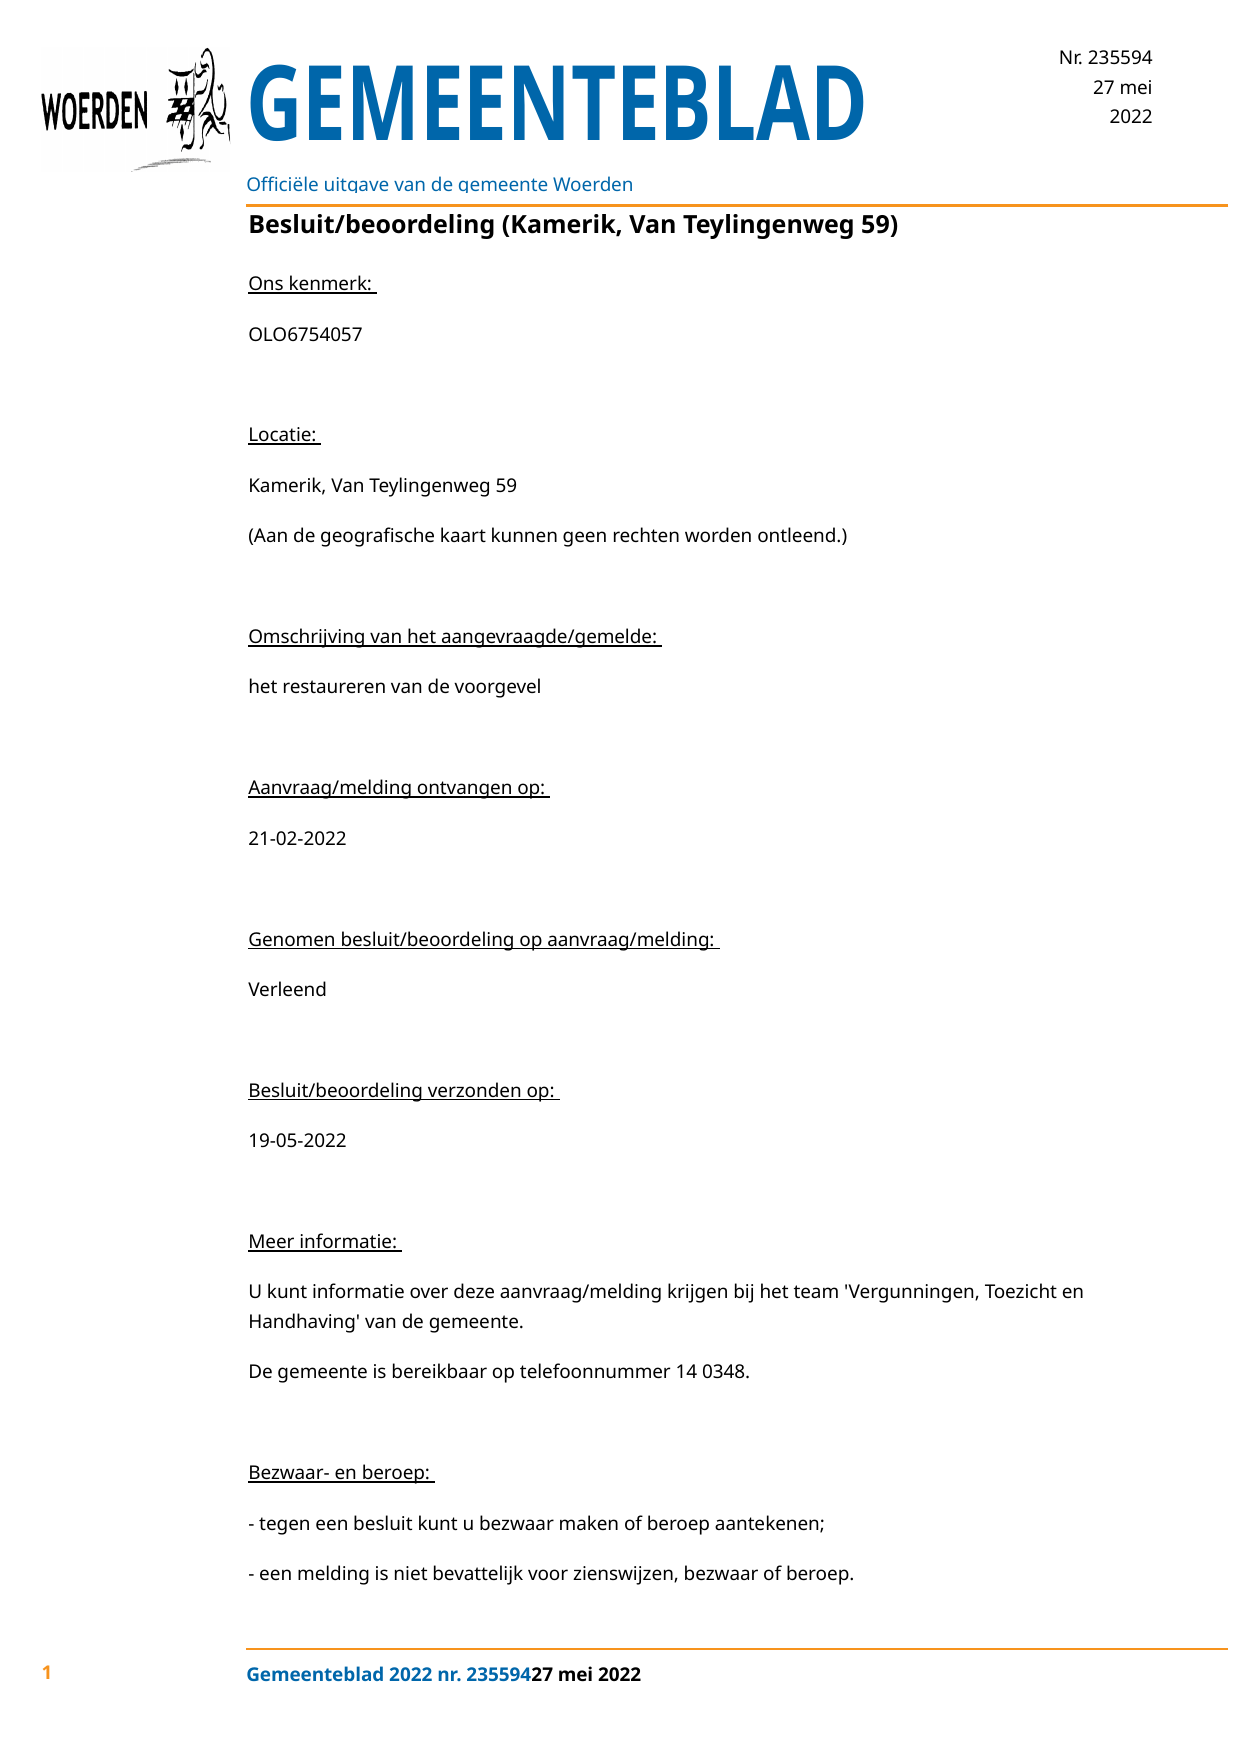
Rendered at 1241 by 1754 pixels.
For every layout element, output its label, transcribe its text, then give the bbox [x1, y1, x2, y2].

text Ons kenmerk: [248, 270, 1152, 296]
text OLO6754057 [248, 321, 1152, 346]
text - tegen een besluit kunt u bezwaar maken of beroep aantekenen; [248, 1510, 1152, 1536]
text 21-02-2022 [248, 825, 1152, 851]
text U kunt informatie over deze aanvraag/melding krijgen bij het team 'Vergunningen, Toezicht en Handhaving' van de gemeente. [248, 1279, 1152, 1334]
text (Aan de geografische kaart kunnen geen rechten worden ontleend.) [248, 522, 1152, 548]
text De gemeente is bereikbaar op telefoonnummer 14 0348. [248, 1359, 1152, 1384]
picture [41, 47, 231, 172]
text Meer informatie: [248, 1228, 1152, 1254]
text - een melding is niet bevattelijk voor zienswijzen, bezwaar of beroep. [248, 1560, 1152, 1586]
text Kamerik, Van Teylingenweg 59 [248, 472, 1152, 498]
text het restaureren van de voorgevel [248, 674, 1152, 699]
text Locatie: [248, 422, 1152, 447]
text Aanvraag/melding ontvangen op: [248, 774, 1152, 800]
text Verleend [248, 976, 1152, 1002]
text 19-05-2022 [248, 1127, 1152, 1153]
text Bezwaar- en beroep: [248, 1459, 1152, 1485]
text Besluit/beoordeling (Kamerik, Van Teylingenweg 59) [248, 207, 1152, 241]
text Omschrijving van het aangevraagde/gemelde: [248, 623, 1152, 649]
text Besluit/beoordeling verzonden op: [248, 1077, 1152, 1103]
text Genomen besluit/beoordeling op aanvraag/melding: [248, 926, 1152, 951]
